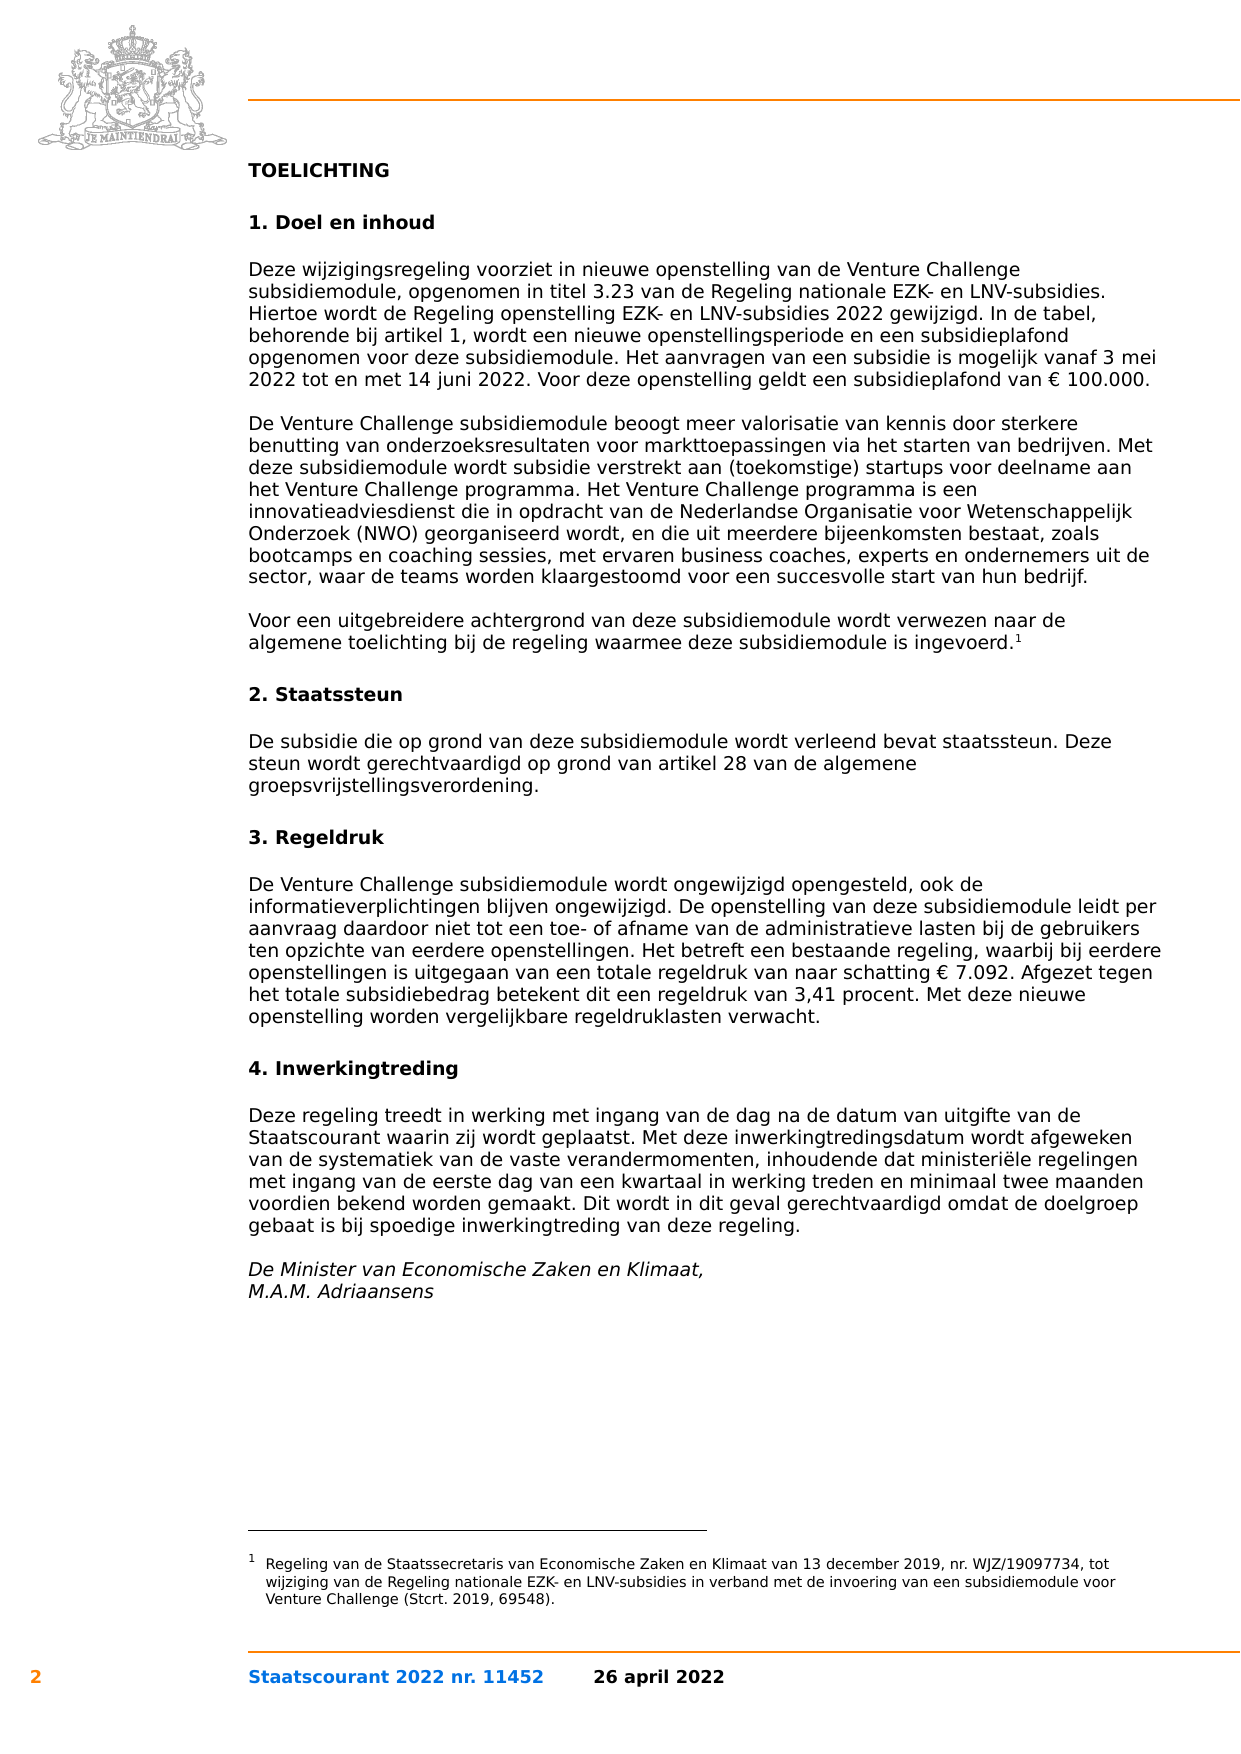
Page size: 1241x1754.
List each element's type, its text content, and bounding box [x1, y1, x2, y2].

picture [38, 25, 227, 150]
subtitle 3. Regeldruk [248, 827, 1163, 849]
text Deze wijzigingsregeling voorziet in nieuwe openstelling van de Venture Challenge subsidiemodule, opgenomen in titel 3.23 van de Regeling nationale EZK- en LNV-subsidies. Hiertoe wordt de Regeling openstelling EZK- en LNV-subsidies 2022 gewijzigd. In de tabel, behorende bij artikel 1, wordt een nieuwe openstellingsperiode en een subsidieplafond opgenomen voor deze subsidiemodule. Het aanvragen van een subsidie is mogelijk vanaf 3 mei 2022 tot en met 14 juni 2022. Voor deze openstelling geldt een subsidieplafond van € 100.000. [248, 259, 1163, 391]
text De Venture Challenge subsidiemodule wordt ongewijzigd opengesteld, ook de informatieverplichtingen blijven ongewijzigd. De openstelling van deze subsidiemodule leidt per aanvraag daardoor niet tot een toe- of afname van de administratieve lasten bij de gebruikers ten opzichte van eerdere openstellingen. Het betreft een bestaande regeling, waarbij bij eerdere openstellingen is uitgegaan van een totale regeldruk van naar schatting € 7.092. Afgezet tegen het totale subsidiebedrag betekent dit een regeldruk van 3,41 procent. Met deze nieuwe openstelling worden vergelijkbare regeldruklasten verwacht. [248, 874, 1163, 1028]
text De Minister van Economische Zaken en Klimaat, M.A.M. Adriaansens [248, 1259, 1163, 1303]
subtitle TOELICHTING [248, 160, 1163, 182]
subtitle 4. Inwerkingtreding [248, 1058, 1163, 1080]
text Voor een uitgebreidere achtergrond van deze subsidiemodule wordt verwezen naar de algemene toelichting bij de regeling waarmee deze subsidiemodule is ingevoerd. [248, 610, 1163, 654]
text Deze regeling treedt in werking met ingang van de dag na de datum van uitgifte van de Staatscourant waarin zij wordt geplaatst. Met deze inwerkingtredingsdatum wordt afgeweken van de systematiek van de vaste verandermomenten, inhoudende dat ministeriële regelingen met ingang van de eerste dag van een kwartaal in werking treden en minimaal twee maanden voordien bekend worden gemaakt. Dit wordt in dit geval gerechtvaardigd omdat de doelgroep gebaat is bij spoedige inwerkingtreding van deze regeling. [248, 1105, 1163, 1237]
subtitle 2. Staatssteun [248, 684, 1163, 706]
text De Venture Challenge subsidiemodule beoogt meer valorisatie van kennis door sterkere benutting van onderzoeksresultaten voor markttoepassingen via het starten van bedrijven. Met deze subsidiemodule wordt subsidie verstrekt aan (toekomstige) startups voor deelname aan het Venture Challenge programma. Het Venture Challenge programma is een innovatieadviesdienst die in opdracht van de Nederlandse Organisatie voor Wetenschappelijk Onderzoek (NWO) georganiseerd wordt, en die uit meerdere bijeenkomsten bestaat, zoals bootcamps en coaching sessies, met ervaren business coaches, experts en ondernemers uit de sector, waar de teams worden klaargestoomd voor een succesvolle start van hun bedrijf. [248, 413, 1163, 588]
text De subsidie die op grond van deze subsidiemodule wordt verleend bevat staatssteun. Deze steun wordt gerechtvaardigd op grond van artikel 28 van de algemene groepsvrijstellingsverordening. [248, 731, 1163, 797]
subtitle 1. Doel en inhoud [248, 212, 1163, 234]
text Regeling van de Staatssecretaris van Economische Zaken en Klimaat van 13 december 2019, nr. WJZ/19097734, tot wijziging van de Regeling nationale EZK- en LNV-subsidies in verband met de invoering van een subsidiemodule voor Venture Challenge (Stcrt. 2019, 69548). [248, 1552, 1163, 1608]
